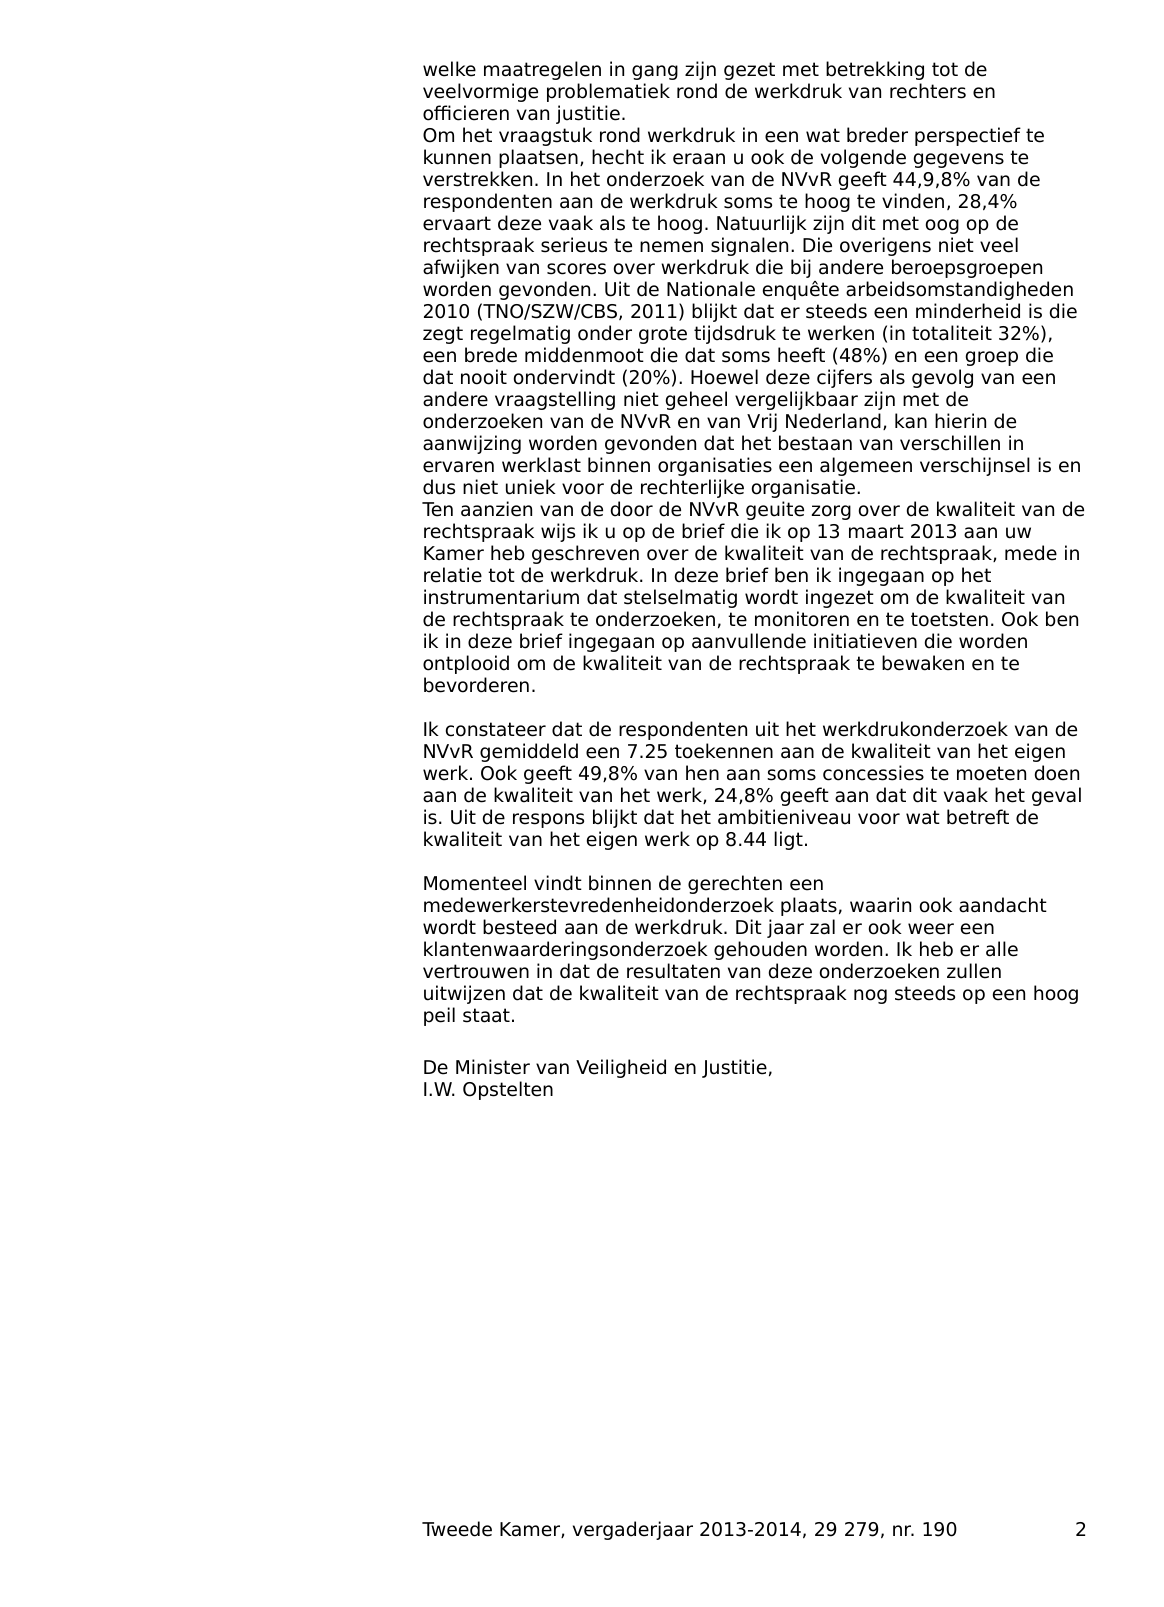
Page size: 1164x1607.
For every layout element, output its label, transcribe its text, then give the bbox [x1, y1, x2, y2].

text welke maatregelen in gang zijn gezet met betrekking tot de veelvormige problematiek rond de werkdruk van rechters en officieren van justitie. [422, 59, 1087, 125]
text De Minister van Veiligheid en Justitie, I.W. Opstelten [422, 1057, 1087, 1101]
text Ten aanzien van de door de NVvR geuite zorg over de kwaliteit van de rechtspraak wijs ik u op de brief die ik op 13 maart 2013 aan uw Kamer heb geschreven over de kwaliteit van de rechtspraak, mede in relatie tot de werkdruk. In deze brief ben ik ingegaan op het instrumentarium dat stelselmatig wordt ingezet om de kwaliteit van de rechtspraak te onderzoeken, te monitoren en te toetsten. Ook ben ik in deze brief ingegaan op aanvullende initiatieven die worden ontplooid om de kwaliteit van de rechtspraak te bewaken en te bevorderen. [422, 499, 1087, 696]
text Momenteel vindt binnen de gerechten een medewerkerstevredenheidonderzoek plaats, waarin ook aandacht wordt besteed aan de werkdruk. Dit jaar zal er ook weer een klantenwaarderingsonderzoek gehouden worden. Ik heb er alle vertrouwen in dat de resultaten van deze onderzoeken zullen uitwijzen dat de kwaliteit van de rechtspraak nog steeds op een hoog peil staat. [422, 873, 1087, 1027]
text Ik constateer dat de respondenten uit het werkdrukonderzoek van de NVvR gemiddeld een 7.25 toekennen aan de kwaliteit van het eigen werk. Ook geeft 49,8% van hen aan soms concessies te moeten doen aan de kwaliteit van het werk, 24,8% geeft aan dat dit vaak het geval is. Uit de respons blijkt dat het ambitieniveau voor wat betreft de kwaliteit van het eigen werk op 8.44 ligt. [422, 719, 1087, 851]
text Om het vraagstuk rond werkdruk in een wat breder perspectief te kunnen plaatsen, hecht ik eraan u ook de volgende gegevens te verstrekken. In het onderzoek van de NVvR geeft 44,9,8% van de respondenten aan de werkdruk soms te hoog te vinden, 28,4% ervaart deze vaak als te hoog. Natuurlijk zijn dit met oog op de rechtspraak serieus te nemen signalen. Die overigens niet veel afwijken van scores over werkdruk die bij andere beroepsgroepen worden gevonden. Uit de Nationale enquête arbeidsomstandigheden 2010 (TNO/SZW/CBS, 2011) blijkt dat er steeds een minderheid is die zegt regelmatig onder grote tijdsdruk te werken (in totaliteit 32%), een brede middenmoot die dat soms heeft (48%) en een groep die dat nooit ondervindt (20%). Hoewel deze cijfers als gevolg van een andere vraagstelling niet geheel vergelijkbaar zijn met de onderzoeken van de NVvR en van Vrij Nederland, kan hierin de aanwijzing worden gevonden dat het bestaan van verschillen in ervaren werklast binnen organisaties een algemeen verschijnsel is en dus niet uniek voor de rechterlijke organisatie. [422, 125, 1087, 499]
